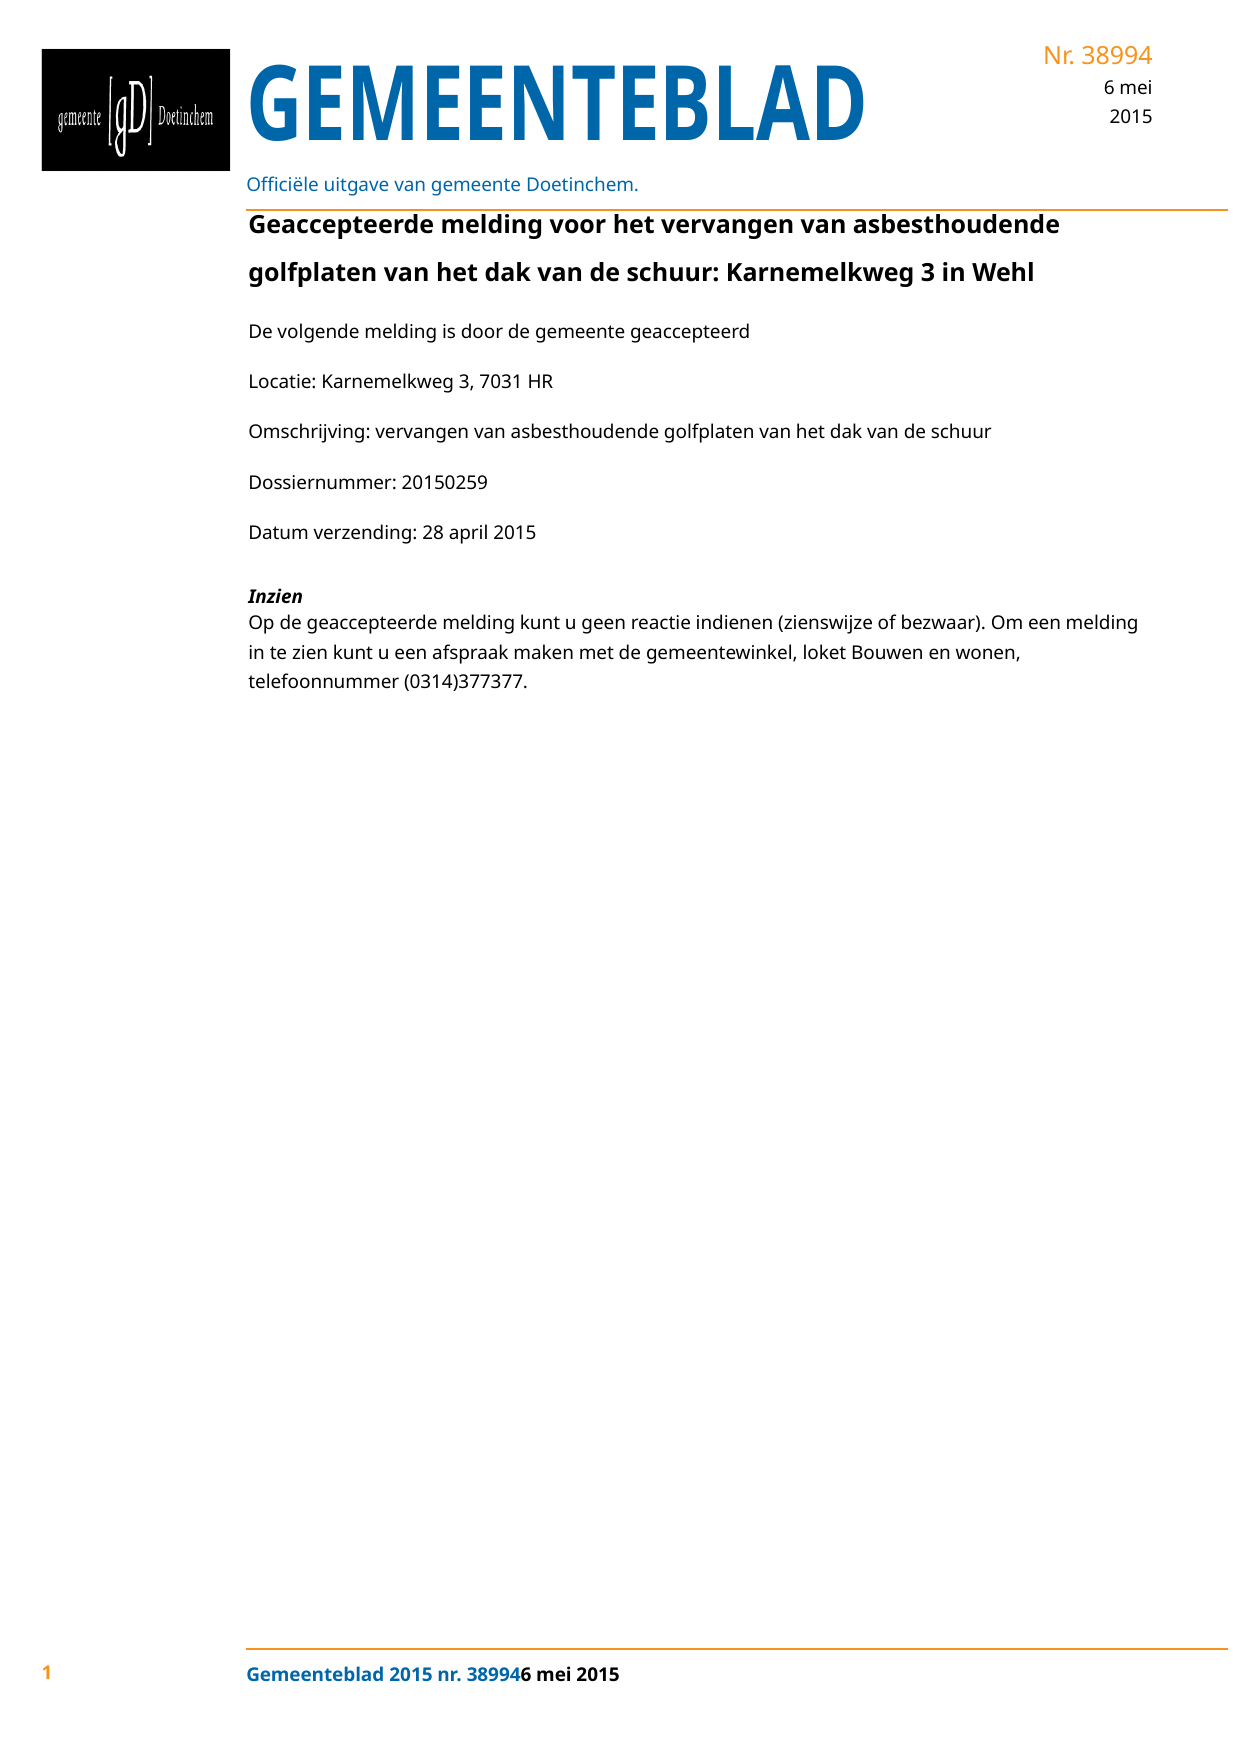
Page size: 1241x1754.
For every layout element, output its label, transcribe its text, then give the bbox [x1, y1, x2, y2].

text Op de geaccepteerde melding kunt u geen reactie indienen (zienswijze of bezwaar). Om een melding in te zien kunt u een afspraak maken met de gemeentewinkel, loket Bouwen en wonen, telefoonnummer (0314)377377. [248, 609, 1152, 694]
text Datum verzending: 28 april 2015 [248, 519, 1152, 545]
text Dossiernummer: 20150259 [248, 469, 1152, 495]
text Omschrijving: vervangen van asbesthoudende golfplaten van het dak van de schuur [248, 419, 1152, 444]
text Geaccepteerde melding voor het vervangen van asbesthoudende golfplaten van het dak van de schuur: Karnemelkweg 3 in Wehl [248, 211, 1152, 288]
picture [41, 47, 231, 172]
text De volgende melding is door de gemeente geaccepteerd [248, 318, 1152, 344]
text Inzien [248, 583, 1152, 609]
text Locatie: Karnemelkweg 3, 7031 HR [248, 368, 1152, 394]
